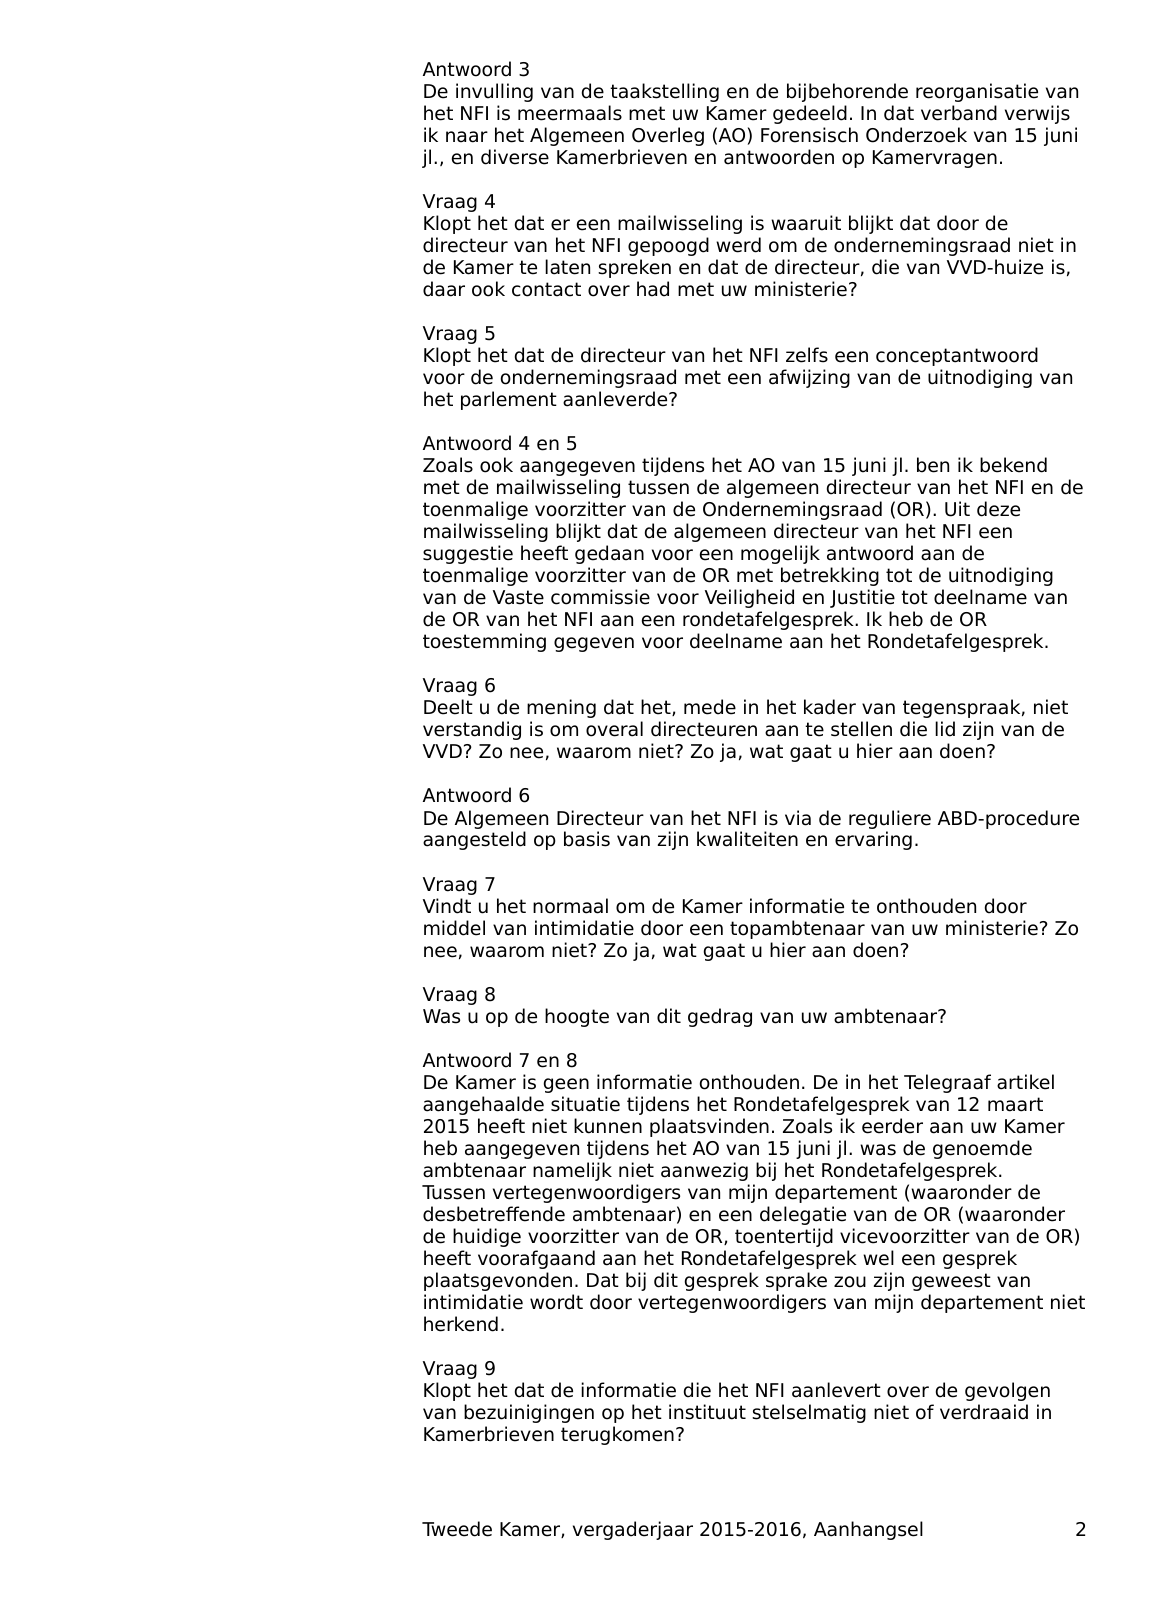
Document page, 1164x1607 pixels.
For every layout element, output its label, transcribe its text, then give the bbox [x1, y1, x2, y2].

text Tussen vertegenwoordigers van mijn departement (waaronder de desbetreffende ambtenaar) en een delegatie van de OR (waaronder de huidige voorzitter van de OR, toentertijd vicevoorzitter van de OR) heeft voorafgaand aan het Rondetafelgesprek wel een gesprek plaatsgevonden. Dat bij dit gesprek sprake zou zijn geweest van intimidatie wordt door vertegenwoordigers van mijn departement niet herkend. [422, 1182, 1087, 1336]
text De Kamer is geen informatie onthouden. De in het Telegraaf artikel aangehaalde situatie tijdens het Rondetafelgesprek van 12 maart 2015 heeft niet kunnen plaatsvinden. Zoals ik eerder aan uw Kamer heb aangegeven tijdens het AO van 15 juni jl. was de genoemde ambtenaar namelijk niet aanwezig bij het Rondetafelgesprek. [422, 1072, 1087, 1182]
text Vraag 7 [422, 873, 1087, 896]
text Vraag 9 [422, 1358, 1087, 1380]
text Klopt het dat de informatie die het NFI aanlevert over de gevolgen van bezuinigingen op het instituut stelselmatig niet of verdraaid in Kamerbrieven terugkomen? [422, 1380, 1087, 1446]
text Vraag 5 [422, 323, 1087, 345]
text Vindt u het normaal om de Kamer informatie te onthouden door middel van intimidatie door een topambtenaar van uw ministerie? Zo nee, waarom niet? Zo ja, wat gaat u hier aan doen? [422, 896, 1087, 961]
text De invulling van de taakstelling en de bijbehorende reorganisatie van het NFI is meermaals met uw Kamer gedeeld. In dat verband verwijs ik naar het Algemeen Overleg (AO) Forensisch Onderzoek van 15 juni jl., en diverse Kamerbrieven en antwoorden op Kamervragen. [422, 81, 1087, 169]
text Vraag 8 [422, 984, 1087, 1006]
text Vraag 4 [422, 191, 1087, 213]
text Antwoord 7 en 8 [422, 1050, 1087, 1072]
text Antwoord 3 [422, 59, 1087, 81]
text Antwoord 4 en 5 [422, 433, 1087, 455]
text De Algemeen Directeur van het NFI is via de reguliere ABD-procedure aangesteld op basis van zijn kwaliteiten en ervaring. [422, 807, 1087, 851]
text Antwoord 6 [422, 785, 1087, 807]
text Was u op de hoogte van dit gedrag van uw ambtenaar? [422, 1006, 1087, 1028]
text Klopt het dat de directeur van het NFI zelfs een conceptantwoord voor de ondernemingsraad met een afwijzing van de uitnodiging van het parlement aanleverde? [422, 345, 1087, 411]
text Deelt u de mening dat het, mede in het kader van tegenspraak, niet verstandig is om overal directeuren aan te stellen die lid zijn van de VVD? Zo nee, waarom niet? Zo ja, wat gaat u hier aan doen? [422, 697, 1087, 763]
text Vraag 6 [422, 675, 1087, 697]
text Klopt het dat er een mailwisseling is waaruit blijkt dat door de directeur van het NFI gepoogd werd om de ondernemingsraad niet in de Kamer te laten spreken en dat de directeur, die van VVD-huize is, daar ook contact over had met uw ministerie? [422, 213, 1087, 301]
text Zoals ook aangegeven tijdens het AO van 15 juni jl. ben ik bekend met de mailwisseling tussen de algemeen directeur van het NFI en de toenmalige voorzitter van de Ondernemingsraad (OR). Uit deze mailwisseling blijkt dat de algemeen directeur van het NFI een suggestie heeft gedaan voor een mogelijk antwoord aan de toenmalige voorzitter van de OR met betrekking tot de uitnodiging van de Vaste commissie voor Veiligheid en Justitie tot deelname van de OR van het NFI aan een rondetafelgesprek. Ik heb de OR toestemming gegeven voor deelname aan het Rondetafelgesprek. [422, 455, 1087, 653]
